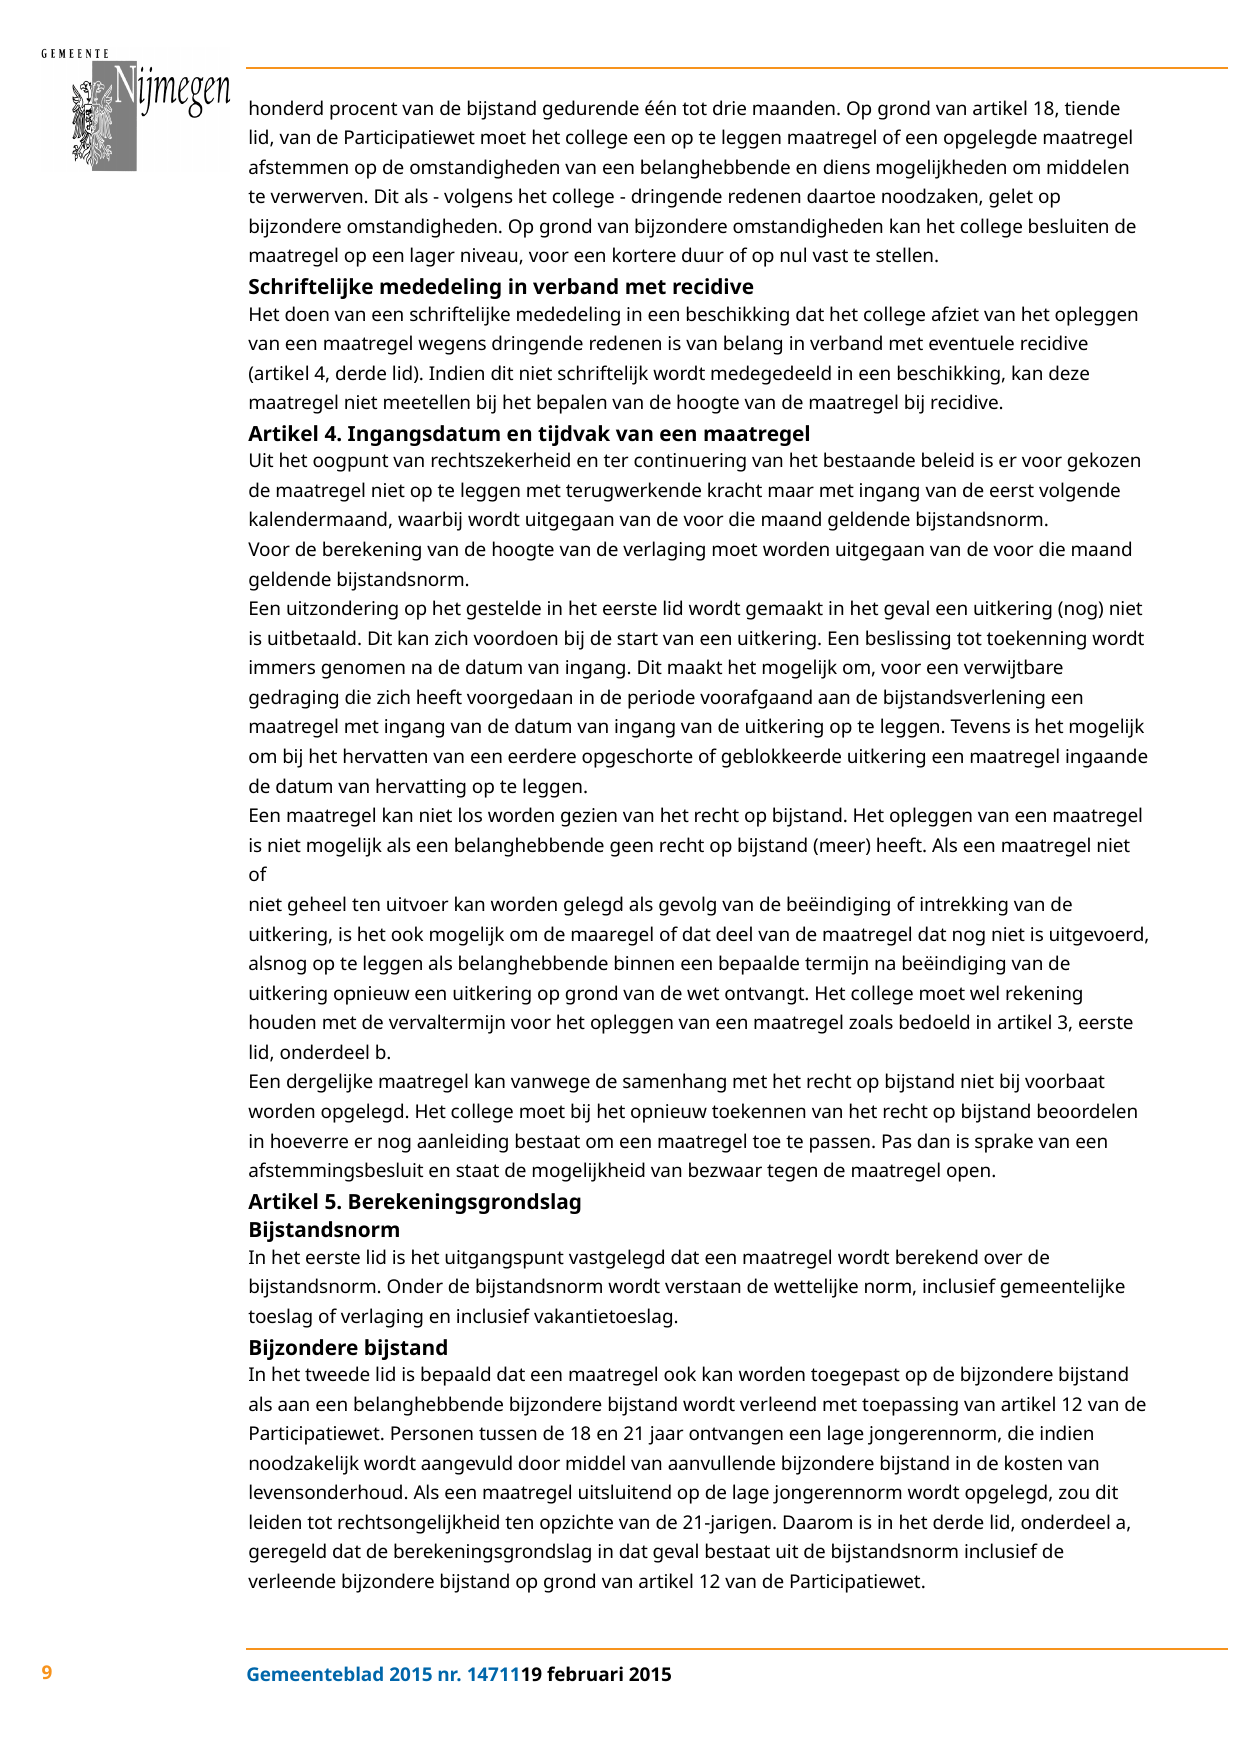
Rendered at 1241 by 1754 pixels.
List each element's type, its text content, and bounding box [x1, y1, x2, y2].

text Bijzondere bijstand [248, 1333, 1152, 1361]
text Een dergelijke maatregel kan vanwege de samenhang met het recht op bijstand niet bij voorbaat worden opgelegd. Het college moet bij het opnieuw toekennen van het recht op bijstand beoordelen in hoeverre er nog aanleiding bestaat om een maatregel toe te passen. Pas dan is sprake van een afstemmingsbesluit en staat de mogelijkheid van bezwaar tegen de maatregel open. [248, 1069, 1152, 1183]
text Bijstandsnorm [248, 1216, 1152, 1244]
picture [41, 47, 231, 172]
text Artikel 4. Ingangsdatum en tijdvak van een maatregel [248, 419, 1152, 447]
text In het tweede lid is bepaald dat een maatregel ook kan worden toegepast op de bijzondere bijstand als aan een belanghebbende bijzondere bijstand wordt verleend met toepassing van artikel 12 van de Participatiewet. Personen tussen de 18 en 21 jaar ontvangen een lage jongerennorm, die indien noodzakelijk wordt aangevuld door middel van aanvullende bijzondere bijstand in de kosten van levensonderhoud. Als een maatregel uitsluitend op de lage jongerennorm wordt opgelegd, zou dit leiden tot rechtsongelijkheid ten opzichte van de 21-jarigen. Daarom is in het derde lid, onderdeel a, geregeld dat de berekeningsgrondslag in dat geval bestaat uit de bijstandsnorm inclusief de verleende bijzondere bijstand op grond van artikel 12 van de Participatiewet. [248, 1361, 1152, 1594]
text Voor de berekening van de hoogte van de verlaging moet worden uitgegaan van de voor die maand geldende bijstandsnorm. [248, 536, 1152, 592]
text niet geheel ten uitvoer kan worden gelegd als gevolg van de beëindiging of intrekking van de uitkering, is het ook mogelijk om de maaregel of dat deel van de maatregel dat nog niet is uitgevoerd, alsnog op te leggen als belanghebbende binnen een bepaalde termijn na beëindiging van de uitkering opnieuw een uitkering op grond van de wet ontvangt. Het college moet wel rekening houden met de vervaltermijn voor het opleggen van een maatregel zoals bedoeld in artikel 3, eerste lid, onderdeel b. [248, 891, 1152, 1065]
text Een uitzondering op het gestelde in het eerste lid wordt gemaakt in het geval een uitkering (nog) niet is uitbetaald. Dit kan zich voordoen bij de start van een uitkering. Een beslissing tot toekenning wordt immers genomen na de datum van ingang. Dit maakt het mogelijk om, voor een verwijtbare gedraging die zich heeft voorgedaan in de periode voorafgaand aan de bijstandsverlening een maatregel met ingang van de datum van ingang van de uitkering op te leggen. Tevens is het mogelijk om bij het hervatten van een eerdere opgeschorte of geblokkeerde uitkering een maatregel ingaande de datum van hervatting op te leggen. [248, 595, 1152, 799]
text Uit het oogpunt van rechtszekerheid en ter continuering van het bestaande beleid is er voor gekozen de maatregel niet op te leggen met terugwerkende kracht maar met ingang van de eerst volgende kalendermaand, waarbij wordt uitgegaan van de voor die maand geldende bijstandsnorm. [248, 447, 1152, 532]
text Het doen van een schriftelijke mededeling in een beschikking dat het college afziet van het opleggen van een maatregel wegens dringende redenen is van belang in verband met eventuele recidive (artikel 4, derde lid). Indien dit niet schriftelijk wordt medegedeeld in een beschikking, kan deze maatregel niet meetellen bij het bepalen van de hoogte van de maatregel bij recidive. [248, 301, 1152, 415]
text Artikel 5. Berekeningsgrondslag [248, 1187, 1152, 1216]
text honderd procent van de bijstand gedurende één tot drie maanden. Op grond van artikel 18, tiende lid, van de Participatiewet moet het college een op te leggen maatregel of een opgelegde maatregel afstemmen op de omstandigheden van een belanghebbende en diens mogelijkheden om middelen te verwerven. Dit als - volgens het college - dringende redenen daartoe noodzaken, gelet op bijzondere omstandigheden. Op grond van bijzondere omstandigheden kan het college besluiten de maatregel op een lager niveau, voor een kortere duur of op nul vast te stellen. [248, 95, 1152, 268]
text In het eerste lid is het uitgangspunt vastgelegd dat een maatregel wordt berekend over de bijstandsnorm. Onder de bijstandsnorm wordt verstaan de wettelijke norm, inclusief gemeentelijke toeslag of verlaging en inclusief vakantietoeslag. [248, 1244, 1152, 1329]
text Een maatregel kan niet los worden gezien van het recht op bijstand. Het opleggen van een maatregel is niet mogelijk als een belanghebbende geen recht op bijstand (meer) heeft. Als een maatregel niet of [248, 802, 1152, 887]
text Schriftelijke mededeling in verband met recidive [248, 272, 1152, 301]
